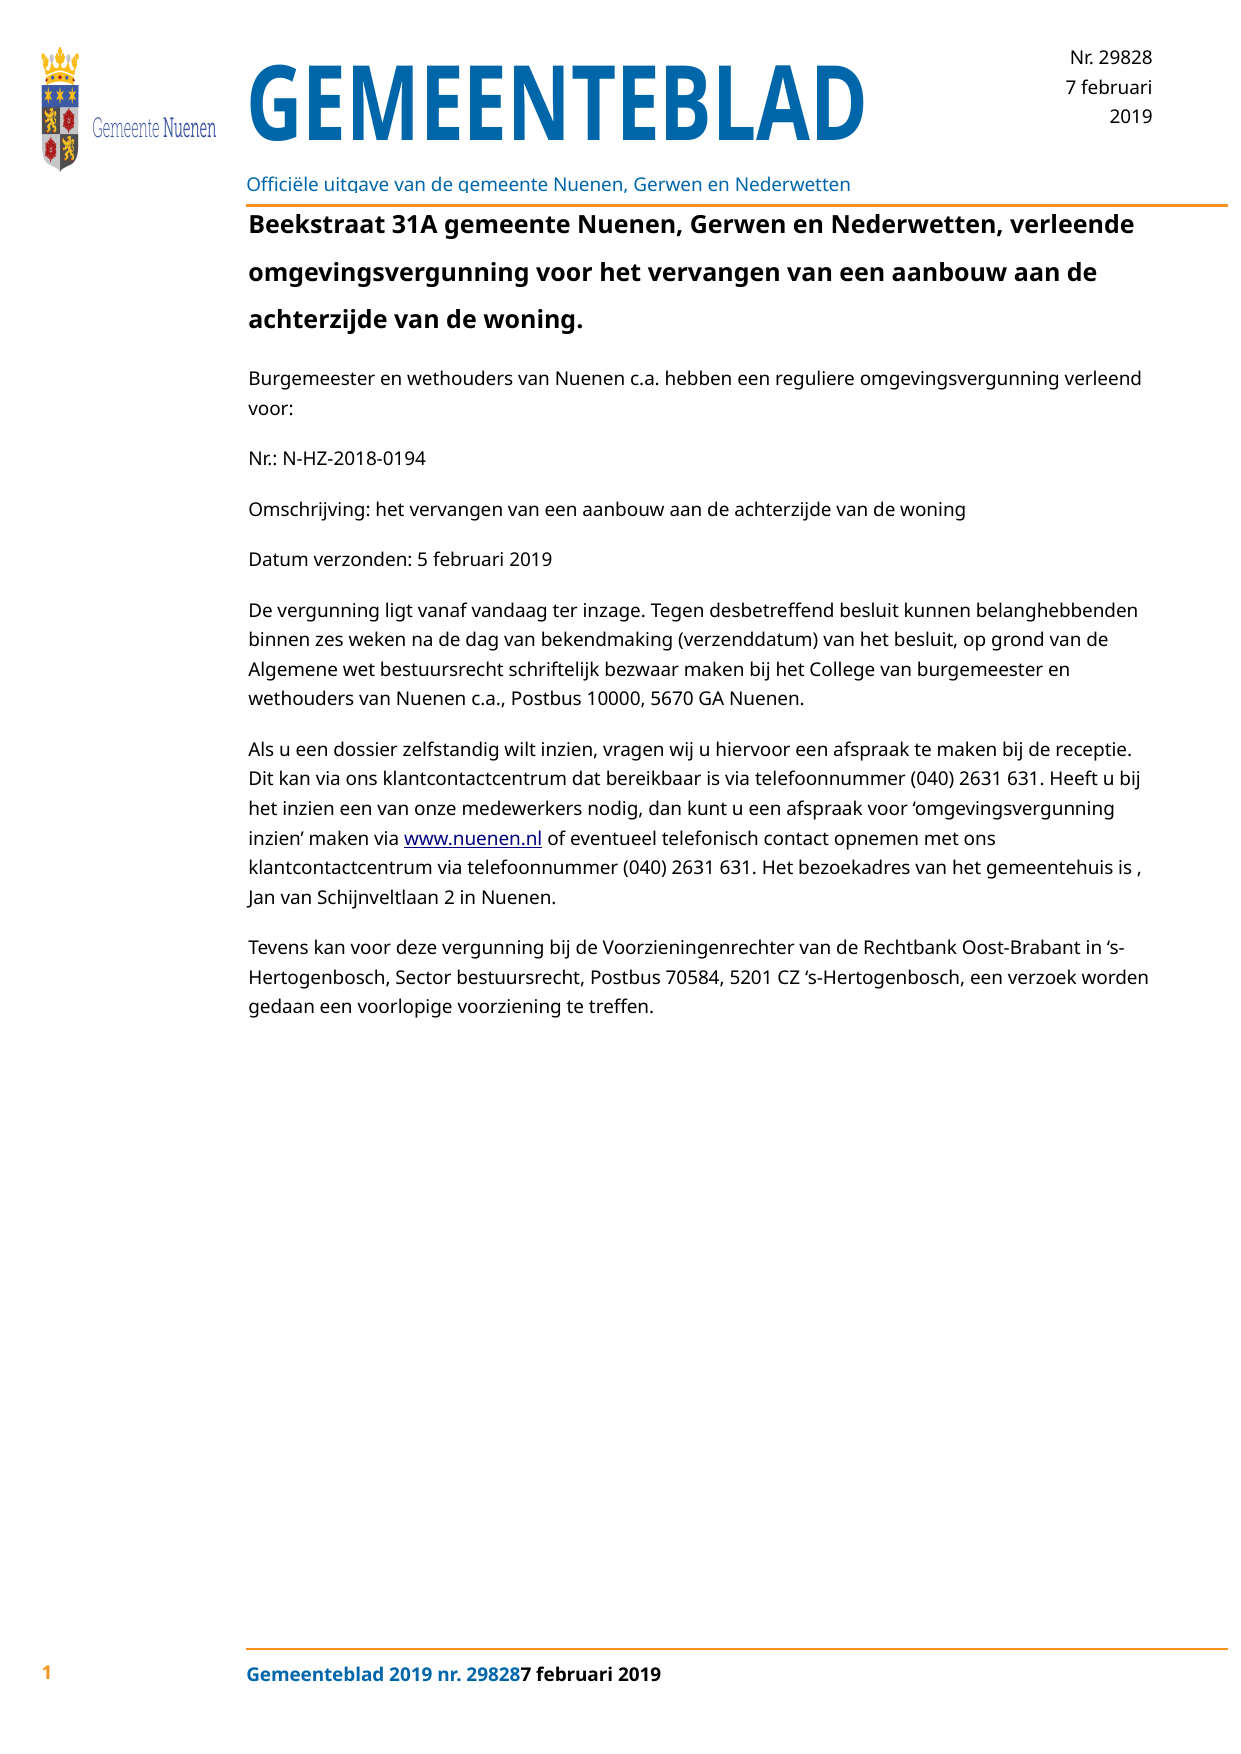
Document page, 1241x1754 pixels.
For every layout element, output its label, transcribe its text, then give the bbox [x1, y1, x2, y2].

text Omschrijving: het vervangen van een aanbouw aan de achterzijde van de woning [248, 496, 1152, 522]
text Datum verzonden: 5 februari 2019 [248, 546, 1152, 572]
picture [41, 47, 231, 172]
text Als u een dossier zelfstandig wilt inzien, vragen wij u hiervoor een afspraak te maken bij de receptie. Dit kan via ons klantcontactcentrum dat bereikbaar is via telefoonnummer (040) 2631 631. Heeft u bij het inzien een van onze medewerkers nodig, dan kunt u een afspraak voor ‘omgevingsvergunning inzien’ maken via www.nuenen.nl of eventueel telefonisch contact opnemen met ons klantcontactcentrum via telefoonnummer (040) 2631 631. Het bezoekadres van het gemeentehuis is , Jan van Schijnveltlaan 2 in Nuenen. [248, 736, 1152, 909]
text Nr.: N-HZ-2018-0194 [248, 446, 1152, 471]
text Burgemeester en wethouders van Nuenen c.a. hebben een reguliere omgevingsvergunning verleend voor: [248, 366, 1152, 421]
text Beekstraat 31A gemeente Nuenen, Gerwen en Nederwetten, verleende omgevingsvergunning voor het vervangen van een aanbouw aan de achterzijde van de woning. [248, 207, 1152, 336]
text De vergunning ligt vanaf vandaag ter inzage. Tegen desbetreffend besluit kunnen belanghebbenden binnen zes weken na de dag van bekendmaking (verzenddatum) van het besluit, op grond van de Algemene wet bestuursrecht schriftelijk bezwaar maken bij het College van burgemeester en wethouders van Nuenen c.a., Postbus 10000, 5670 GA Nuenen. [248, 597, 1152, 711]
text Tevens kan voor deze vergunning bij de Voorzieningenrechter van de Rechtbank Oost-Brabant in ‘s-Hertogenbosch, Sector bestuursrecht, Postbus 70584, 5201 CZ ‘s-Hertogenbosch, een verzoek worden gedaan een voorlopige voorziening te treffen. [248, 934, 1152, 1019]
